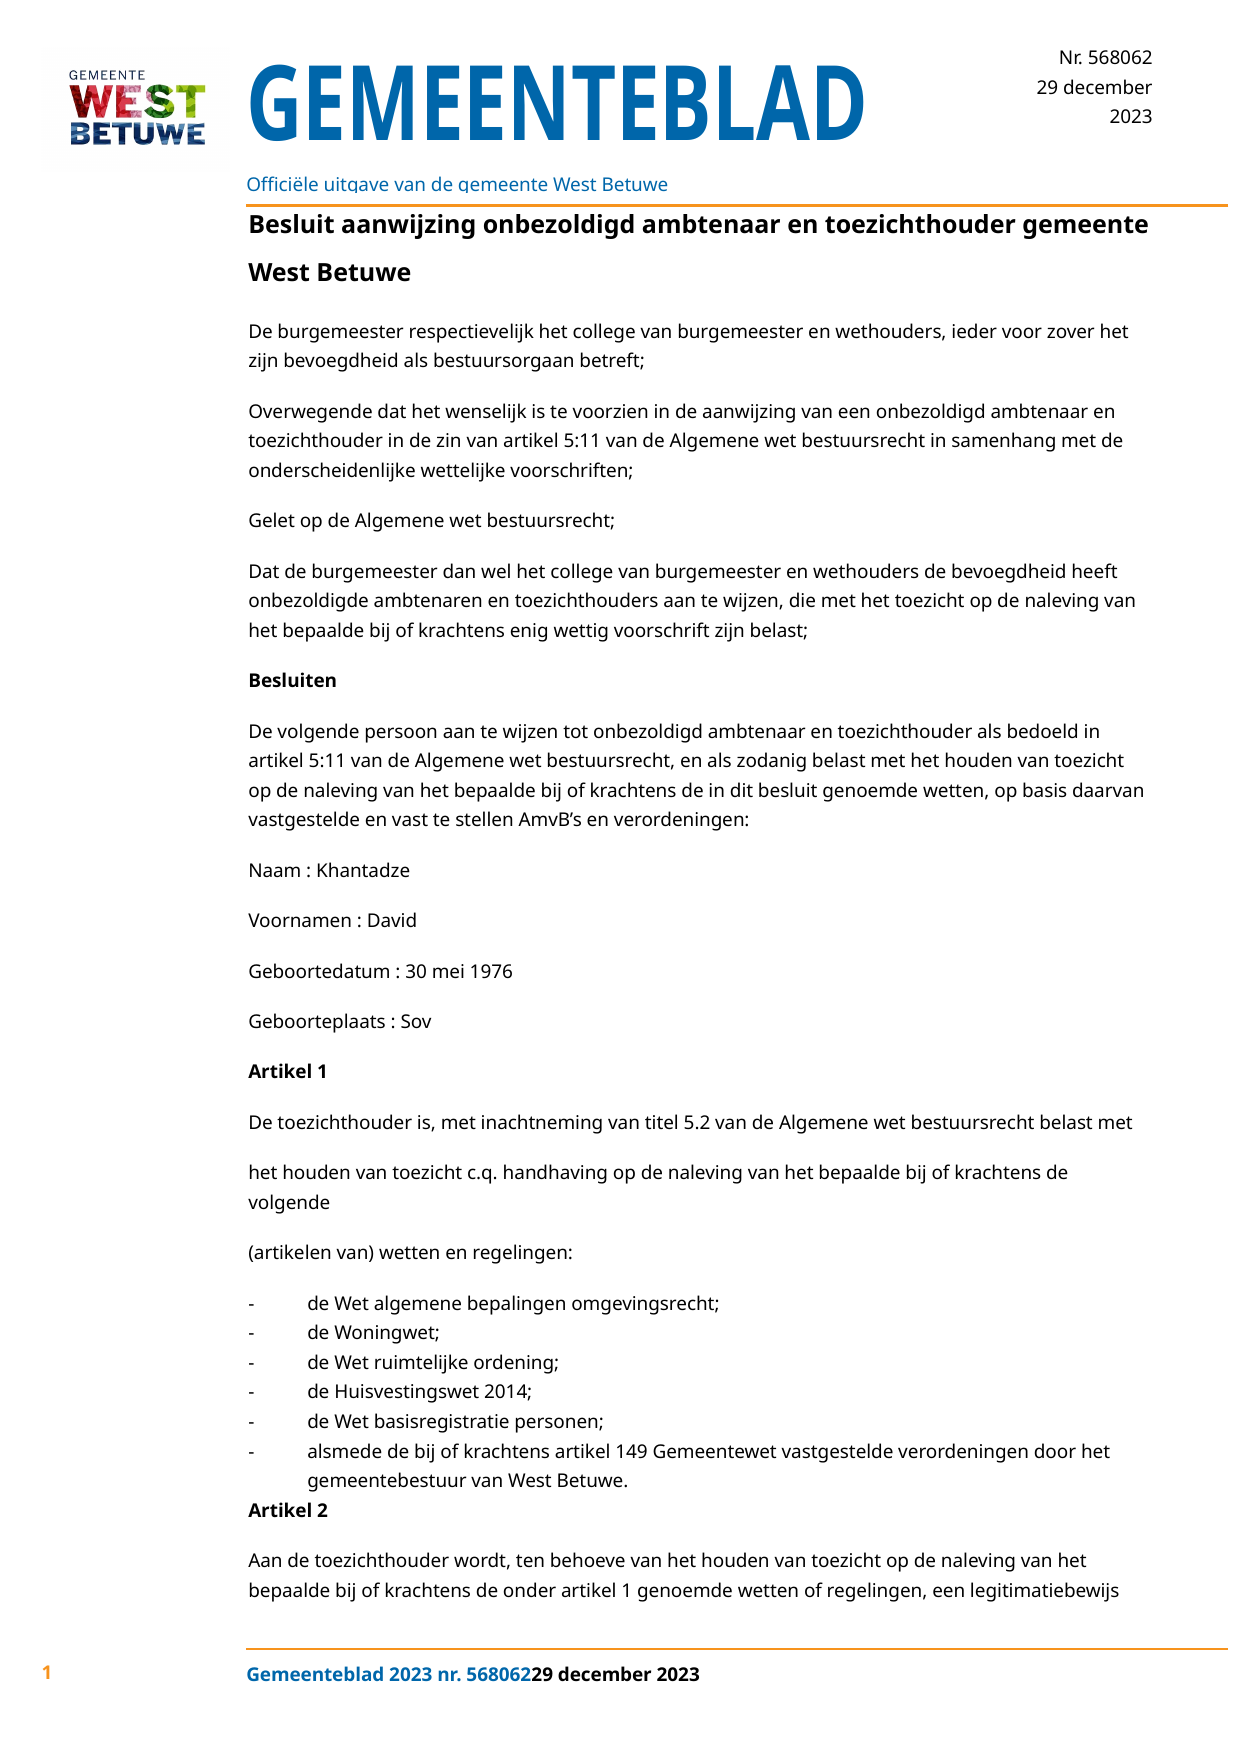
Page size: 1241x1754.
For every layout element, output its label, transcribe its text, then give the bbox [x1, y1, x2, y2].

list de Wet algemene bepalingen omgevingsrecht; [248, 1290, 1152, 1316]
text Besluiten [248, 667, 1152, 693]
text Geboortedatum : 30 mei 1976 [248, 958, 1152, 984]
picture [41, 47, 231, 172]
text het houden van toezicht c.q. handhaving op de naleving van het bepaalde bij of krachtens de volgende [248, 1159, 1152, 1215]
list de Huisvestingswet 2014; [248, 1379, 1152, 1404]
text Dat de burgemeester dan wel het college van burgemeester en wethouders de bevoegdheid heeft onbezoldigde ambtenaren en toezichthouders aan te wijzen, die met het toezicht op de naleving van het bepaalde bij of krachtens enig wettig voorschrift zijn belast; [248, 558, 1152, 643]
text Voornamen : David [248, 907, 1152, 933]
text Besluit aanwijzing onbezoldigd ambtenaar en toezichthouder gemeente West Betuwe [248, 207, 1152, 288]
text Naam : Khantadze [248, 857, 1152, 883]
list de Wet ruimtelijke ordening; [248, 1349, 1152, 1375]
text De burgemeester respectievelijk het college van burgemeester en wethouders, ieder voor zover het zijn bevoegdheid als bestuursorgaan betreft; [248, 318, 1152, 373]
text Gelet op de Algemene wet bestuursrecht; [248, 507, 1152, 533]
list de Woningwet; [248, 1319, 1152, 1345]
text Aan de toezichthouder wordt, ten behoeve van het houden van toezicht op de naleving van het bepaalde bij of krachtens de onder artikel 1 genoemde wetten of regelingen, een legitimatiebewijs [248, 1547, 1152, 1603]
text Geboorteplaats : Sov [248, 1008, 1152, 1034]
text De volgende persoon aan te wijzen tot onbezoldigd ambtenaar en toezichthouder als bedoeld in artikel 5:11 van de Algemene wet bestuursrecht, en als zodanig belast met het houden van toezicht op de naleving van het bepaalde bij of krachtens de in dit besluit genoemde wetten, op basis daarvan vastgestelde en vast te stellen AmvB’s en verordeningen: [248, 718, 1152, 832]
text (artikelen van) wetten en regelingen: [248, 1239, 1152, 1265]
text Artikel 1 [248, 1059, 1152, 1084]
text Overwegende dat het wenselijk is te voorzien in de aanwijzing van een onbezoldigd ambtenaar en toezichthouder in de zin van artikel 5:11 van de Algemene wet bestuursrecht in samenhang met de onderscheidenlijke wettelijke voorschriften; [248, 398, 1152, 483]
text De toezichthouder is, met inachtneming van titel 5.2 van de Algemene wet bestuursrecht belast met [248, 1109, 1152, 1135]
list alsmede de bij of krachtens artikel 149 Gemeentewet vastgestelde verordeningen door het gemeentebestuur van West Betuwe. [248, 1438, 1152, 1493]
text Artikel 2 [248, 1497, 1152, 1523]
list de Wet basisregistratie personen; [248, 1408, 1152, 1434]
